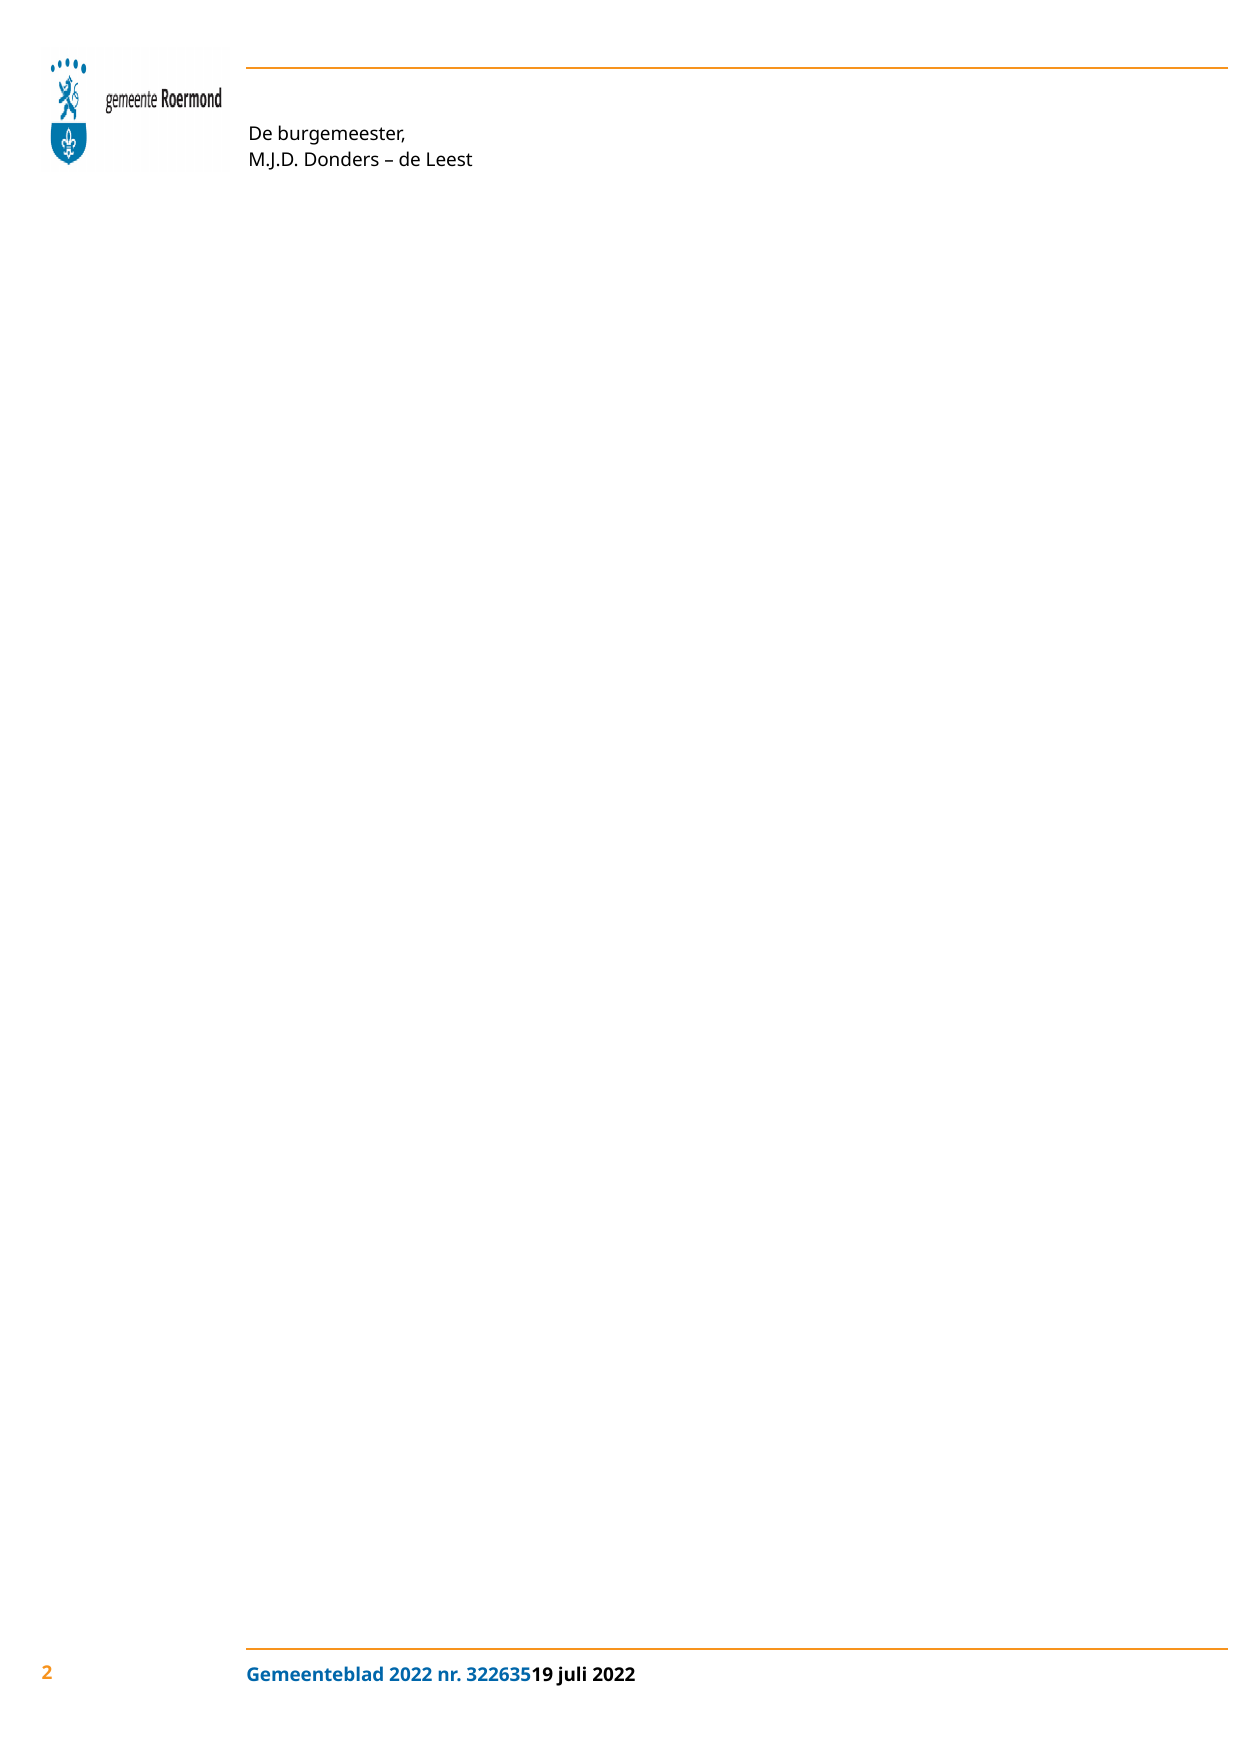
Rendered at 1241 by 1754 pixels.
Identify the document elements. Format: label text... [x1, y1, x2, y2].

text M.J.D. Donders – de Leest [248, 146, 1152, 172]
picture [41, 47, 231, 172]
text De burgemeester, [248, 121, 1152, 146]
